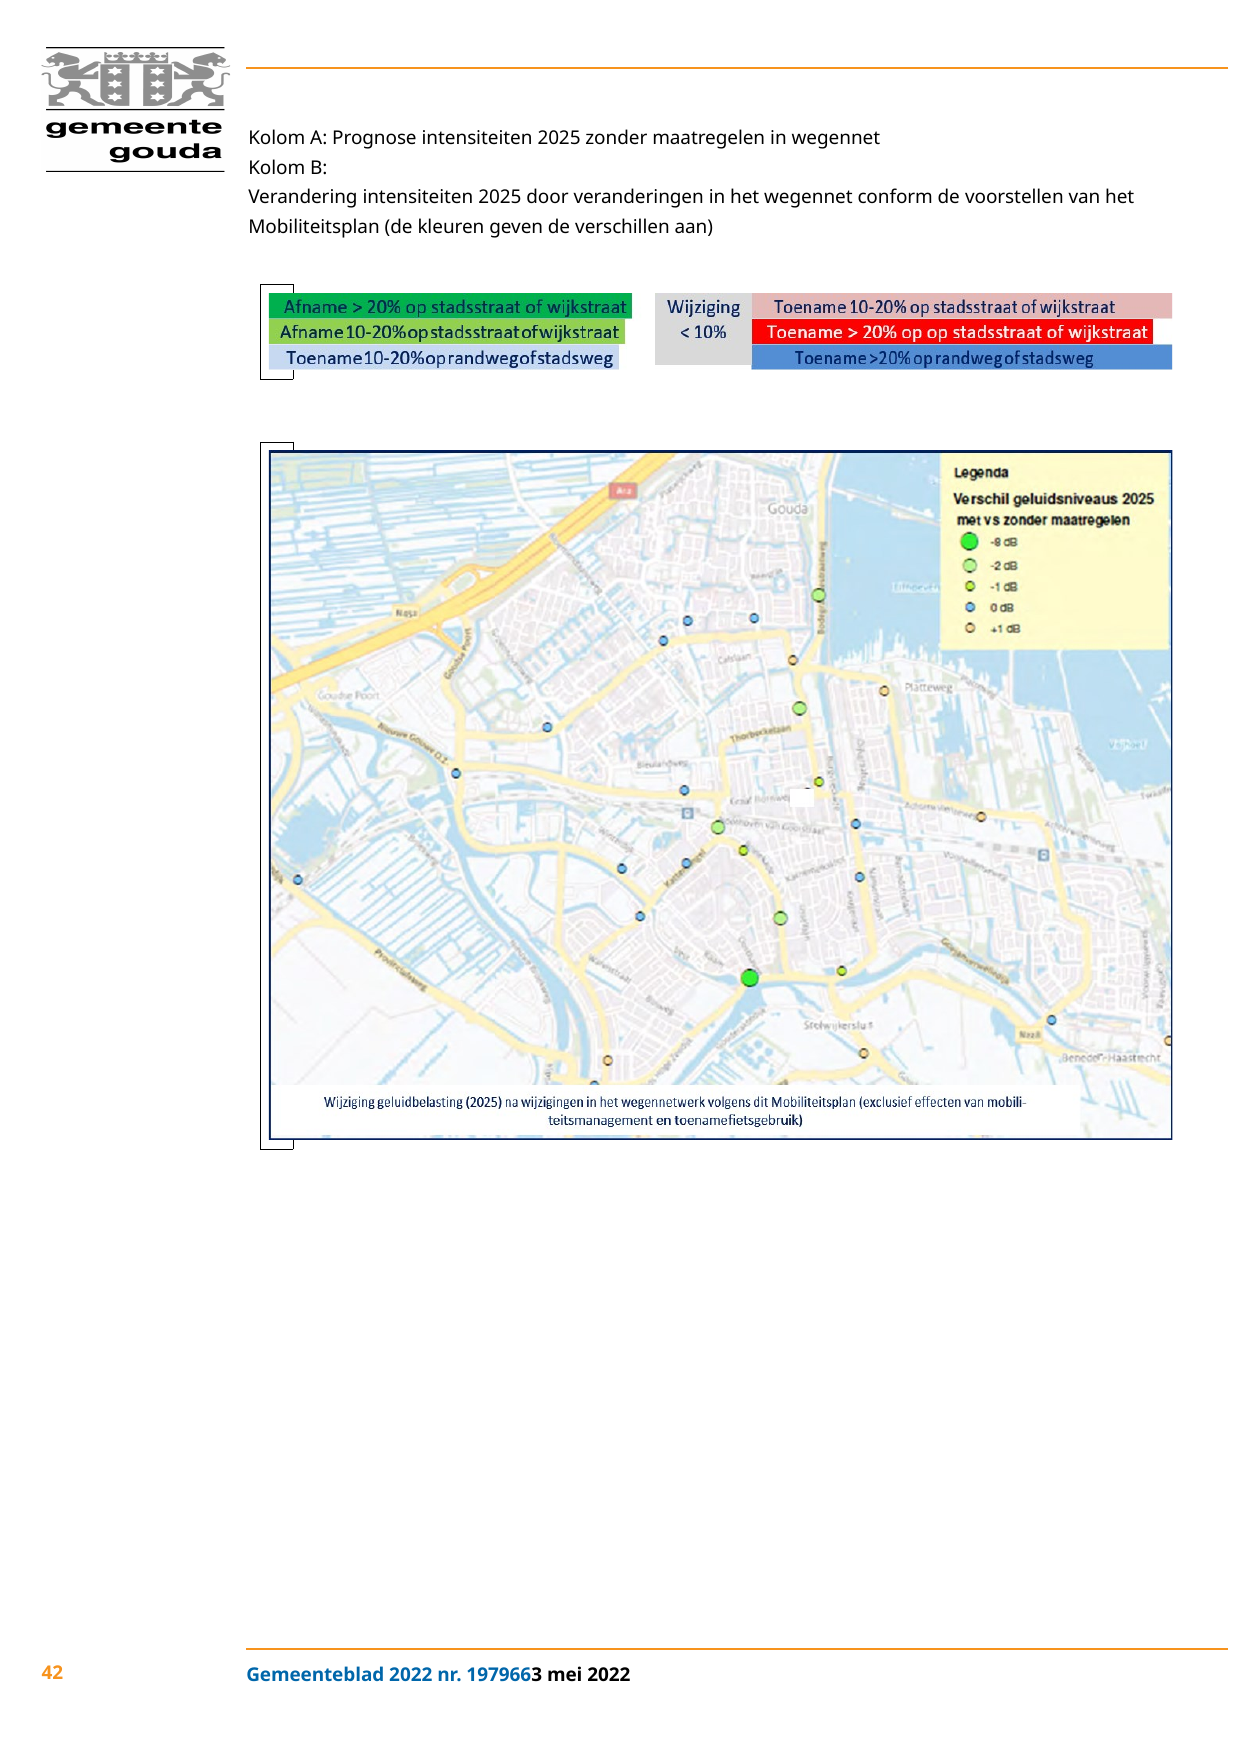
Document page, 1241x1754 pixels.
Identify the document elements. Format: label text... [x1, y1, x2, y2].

text Kolom A: Prognose intensiteiten 2025 zonder maatregelen in wegennet [248, 124, 1152, 150]
text Kolom B: Verandering intensiteiten 2025 door veranderingen in het wegennet conform de voorstellen van het Mobiliteitsplan (de kleuren geven de verschillen aan) [248, 154, 1152, 239]
picture [268, 293, 1173, 370]
picture [268, 450, 1173, 1140]
picture [41, 47, 231, 172]
